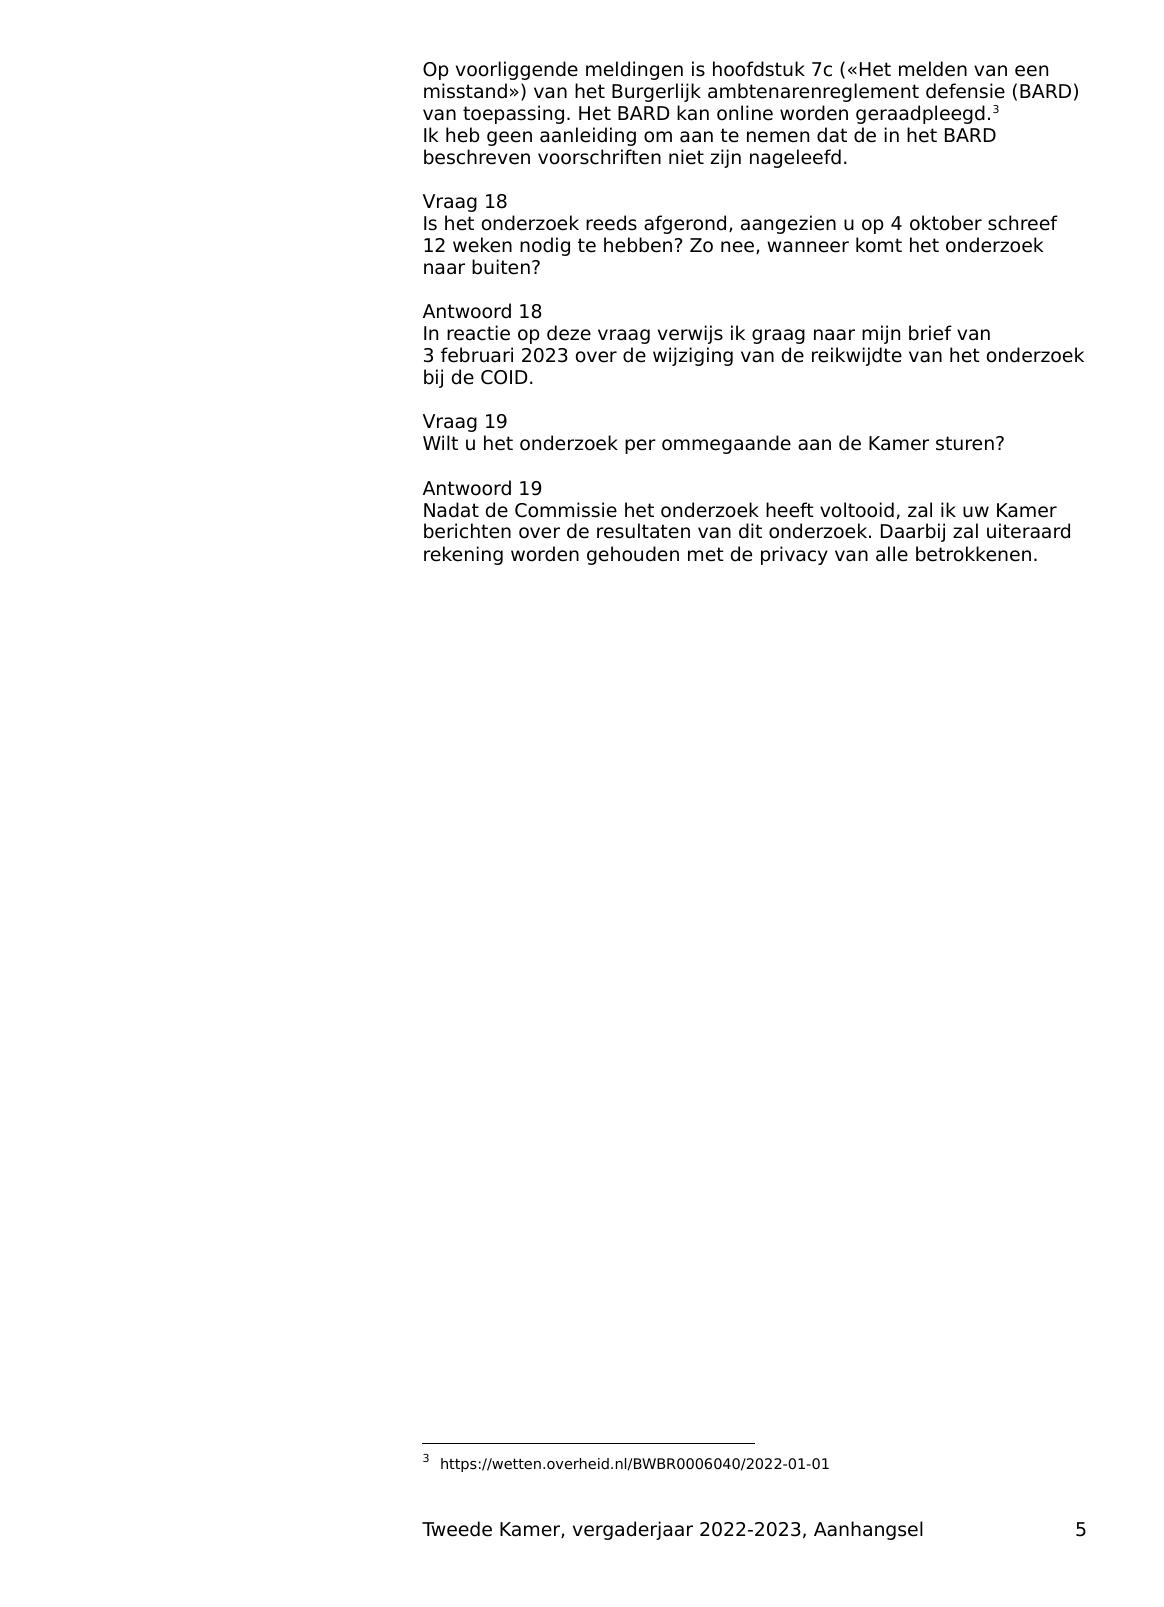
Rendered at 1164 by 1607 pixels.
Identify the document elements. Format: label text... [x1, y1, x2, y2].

text Op voorliggende meldingen is hoofdstuk 7c («Het melden van een misstand») van het Burgerlijk ambtenarenreglement defensie (BARD) van toepassing. Het BARD kan online worden geraadpleegd. [422, 59, 1087, 125]
text Ik heb geen aanleiding om aan te nemen dat de in het BARD beschreven voorschriften niet zijn nageleefd. [422, 125, 1087, 169]
text Vraag 19 [422, 411, 1087, 433]
text Wilt u het onderzoek per ommegaande aan de Kamer sturen? [422, 433, 1087, 455]
text In reactie op deze vraag verwijs ik graag naar mijn brief van 3 februari 2023 over de wijziging van de reikwijdte van het onderzoek bij de COID. [422, 323, 1087, 389]
text Is het onderzoek reeds afgerond, aangezien u op 4 oktober schreef 12 weken nodig te hebben? Zo nee, wanneer komt het onderzoek naar buiten? [422, 213, 1087, 279]
text Antwoord 19 [422, 477, 1087, 499]
text Antwoord 18 [422, 301, 1087, 323]
text https://wetten.overheid.nl/BWBR0006040/2022-01-01 [422, 1452, 1087, 1474]
text Vraag 18 [422, 191, 1087, 213]
text Nadat de Commissie het onderzoek heeft voltooid, zal ik uw Kamer berichten over de resultaten van dit onderzoek. Daarbij zal uiteraard rekening worden gehouden met de privacy van alle betrokkenen. [422, 499, 1087, 565]
